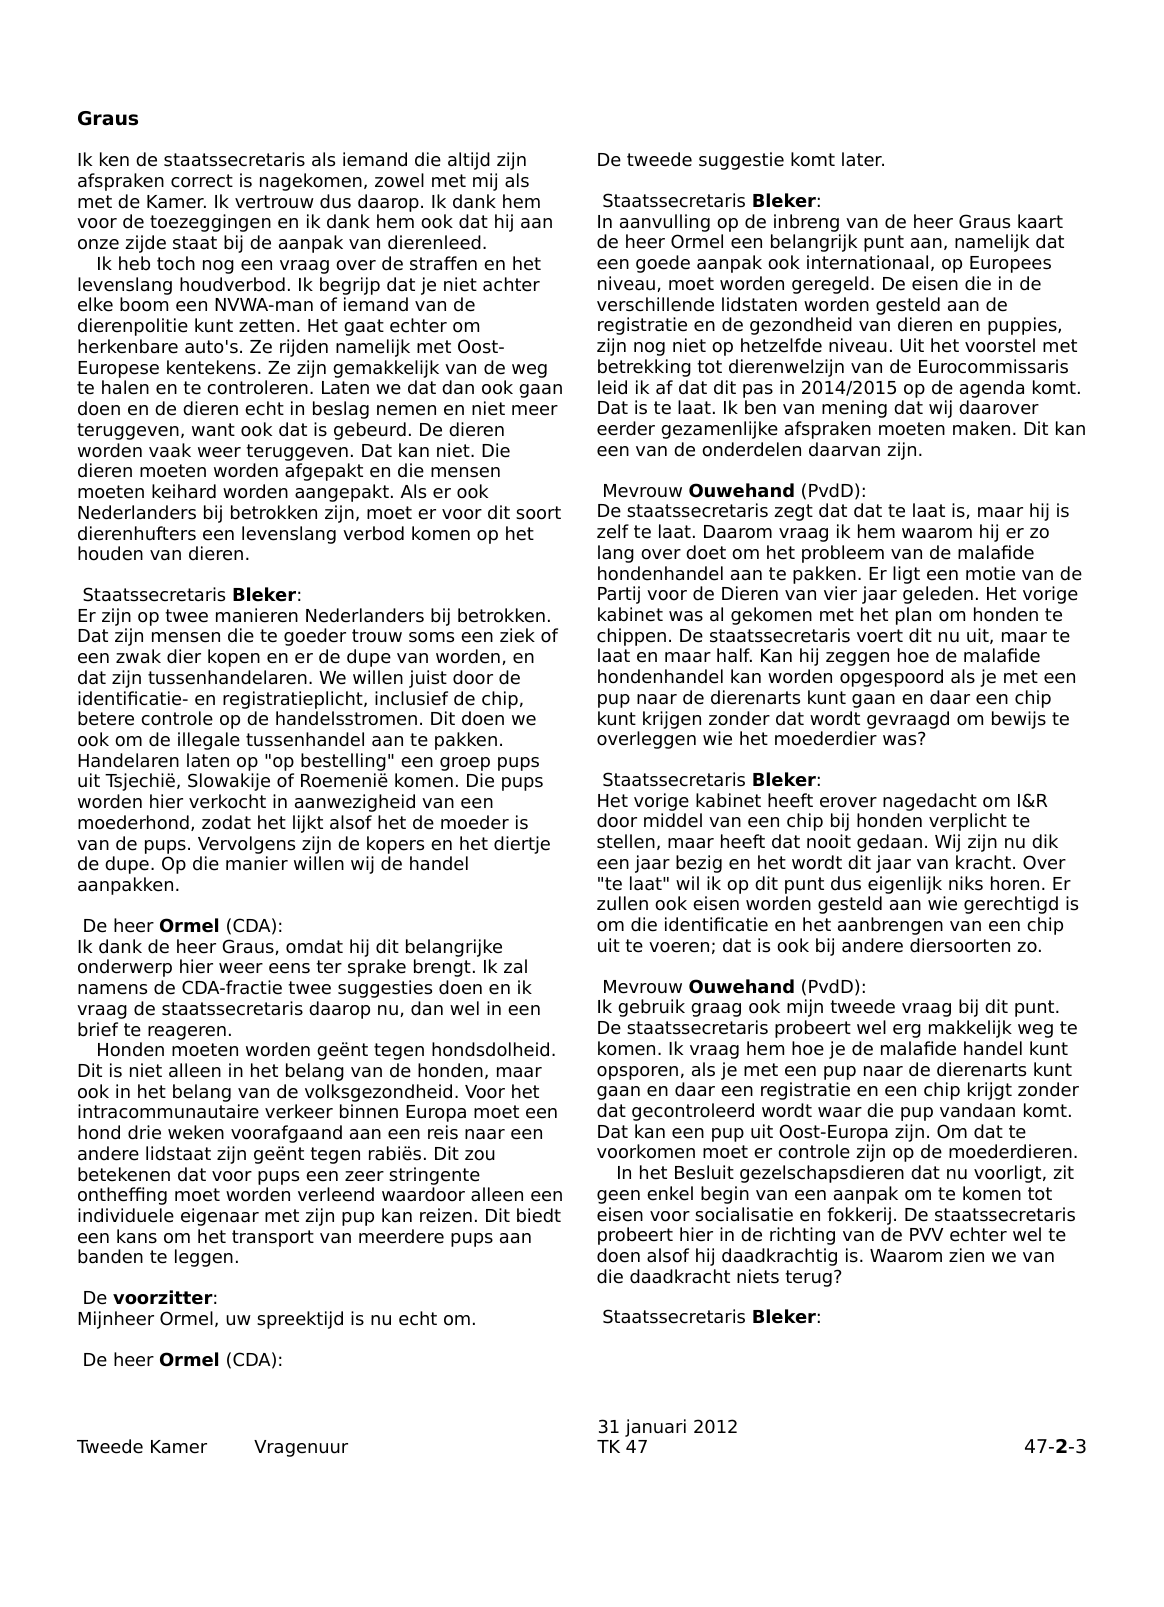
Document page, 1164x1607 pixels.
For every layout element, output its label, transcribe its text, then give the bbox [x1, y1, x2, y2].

text Staatssecretaris Bleker: [77, 585, 567, 606]
text Mijnheer Ormel, uw spreektijd is nu echt om. [77, 1309, 567, 1329]
text Honden moeten worden geënt tegen hondsdolheid. Dit is niet alleen in het belang van de honden, maar ook in het belang van de volksgezondheid. Voor het intracommunautaire verkeer binnen Europa moet een hond drie weken voorafgaand aan een reis naar een andere lidstaat zijn geënt tegen rabiës. Dit zou betekenen dat voor pups een zeer stringente ontheffing moet worden verleend waardoor alleen een individuele eigenaar met zijn pup kan reizen. Dit biedt een kans om het transport van meerdere pups aan banden te leggen. [77, 1040, 567, 1268]
text De staatssecretaris zegt dat dat te laat is, maar hij is zelf te laat. Daarom vraag ik hem waarom hij er zo lang over doet om het probleem van de malafide hondenhandel aan te pakken. Er ligt een motie van de Partij voor de Dieren van vier jaar geleden. Het vorige kabinet was al gekomen met het plan om honden te chippen. De staatssecretaris voert dit nu uit, maar te laat en maar half. Kan hij zeggen hoe de malafide hondenhandel kan worden opgespoord als je met een pup naar de dierenarts kunt gaan en daar een chip kunt krijgen zonder dat wordt gevraagd om bewijs te overleggen wie het moederdier was? [596, 501, 1087, 750]
text De voorzitter: [77, 1288, 567, 1309]
text Het vorige kabinet heeft erover nagedacht om I&R door middel van een chip bij honden verplicht te stellen, maar heeft dat nooit gedaan. Wij zijn nu dik een jaar bezig en het wordt dit jaar van kracht. Over "te laat" wil ik op dit punt dus eigenlijk niks horen. Er zullen ook eisen worden gesteld aan wie gerechtigd is om die identificatie en het aanbrengen van een chip uit te voeren; dat is ook bij andere diersoorten zo. [596, 791, 1087, 956]
text Staatssecretaris Bleker: [596, 1307, 1087, 1328]
text In het Besluit gezelschapsdieren dat nu voorligt, zit geen enkel begin van een aanpak om te komen tot eisen voor socialisatie en fokkerij. De staatssecretaris probeert hier in de richting van de PVV echter wel te doen alsof hij daadkrachtig is. Waarom zien we van die daadkracht niets terug? [596, 1163, 1087, 1287]
text Ik dank de heer Graus, omdat hij dit belangrijke onderwerp hier weer eens ter sprake brengt. Ik zal namens de CDA-fractie twee suggesties doen en ik vraag de staatssecretaris daarop nu, dan wel in een brief te reageren. [77, 936, 567, 1040]
text De heer Ormel (CDA): [77, 1349, 567, 1370]
text De tweede suggestie komt later. [596, 150, 1087, 171]
text Staatssecretaris Bleker: [596, 191, 1087, 212]
text In aanvulling op de inbreng van de heer Graus kaart de heer Ormel een belangrijk punt aan, namelijk dat een goede aanpak ook internationaal, op Europees niveau, moet worden geregeld. De eisen die in de verschillende lidstaten worden gesteld aan de registratie en de gezondheid van dieren en puppies, zijn nog niet op hetzelfde niveau. Uit het voorstel met betrekking tot dierenwelzijn van de Eurocommissaris leid ik af dat dit pas in 2014/2015 op de agenda komt. Dat is te laat. Ik ben van mening dat wij daarover eerder gezamenlijke afspraken moeten maken. Dit kan een van de onderdelen daarvan zijn. [596, 212, 1087, 460]
text Staatssecretaris Bleker: [596, 770, 1087, 791]
text Mevrouw Ouwehand (PvdD): [596, 976, 1087, 997]
text Ik gebruik graag ook mijn tweede vraag bij dit punt. De staatssecretaris probeert wel erg makkelijk weg te komen. Ik vraag hem hoe je de malafide handel kunt opsporen, als je met een pup naar de dierenarts kunt gaan en daar een registratie en een chip krijgt zonder dat gecontroleerd wordt waar die pup vandaan komt. Dat kan een pup uit Oost-Europa zijn. Om dat te voorkomen moet er controle zijn op de moederdieren. [596, 997, 1087, 1163]
text Mevrouw Ouwehand (PvdD): [596, 480, 1087, 501]
text De heer Ormel (CDA): [77, 916, 567, 936]
text Er zijn op twee manieren Nederlanders bij betrokken. Dat zijn mensen die te goeder trouw soms een ziek of een zwak dier kopen en er de dupe van worden, en dat zijn tussenhandelaren. We willen juist door de identificatie- en registratieplicht, inclusief de chip, betere controle op de handelsstromen. Dit doen we ook om de illegale tussenhandel aan te pakken. Handelaren laten op "op bestelling" een groep pups uit Tsjechië, Slowakije of Roemenië komen. Die pups worden hier verkocht in aanwezigheid van een moederhond, zodat het lijkt alsof het de moeder is van de pups. Vervolgens zijn de kopers en het diertje de dupe. Op die manier willen wij de handel aanpakken. [77, 606, 567, 896]
text Ik ken de staatssecretaris als iemand die altijd zijn afspraken correct is nagekomen, zowel met mij als met de Kamer. Ik vertrouw dus daarop. Ik dank hem voor de toezeggingen en ik dank hem ook dat hij aan onze zijde staat bij de aanpak van dierenleed. [77, 150, 567, 254]
text Ik heb toch nog een vraag over de straffen en het levenslang houdverbod. Ik begrijp dat je niet achter elke boom een NVWA-man of iemand van de dierenpolitie kunt zetten. Het gaat echter om herkenbare auto's. Ze rijden namelijk met Oost-Europese kentekens. Ze zijn gemakkelijk van de weg te halen en te controleren. Laten we dat dan ook gaan doen en de dieren echt in beslag nemen en niet meer teruggeven, want ook dat is gebeurd. De dieren worden vaak weer teruggeven. Dat kan niet. Die dieren moeten worden afgepakt en die mensen moeten keihard worden aangepakt. Als er ook Nederlanders bij betrokken zijn, moet er voor dit soort dierenhufters een levenslang verbod komen op het houden van dieren. [77, 254, 567, 565]
